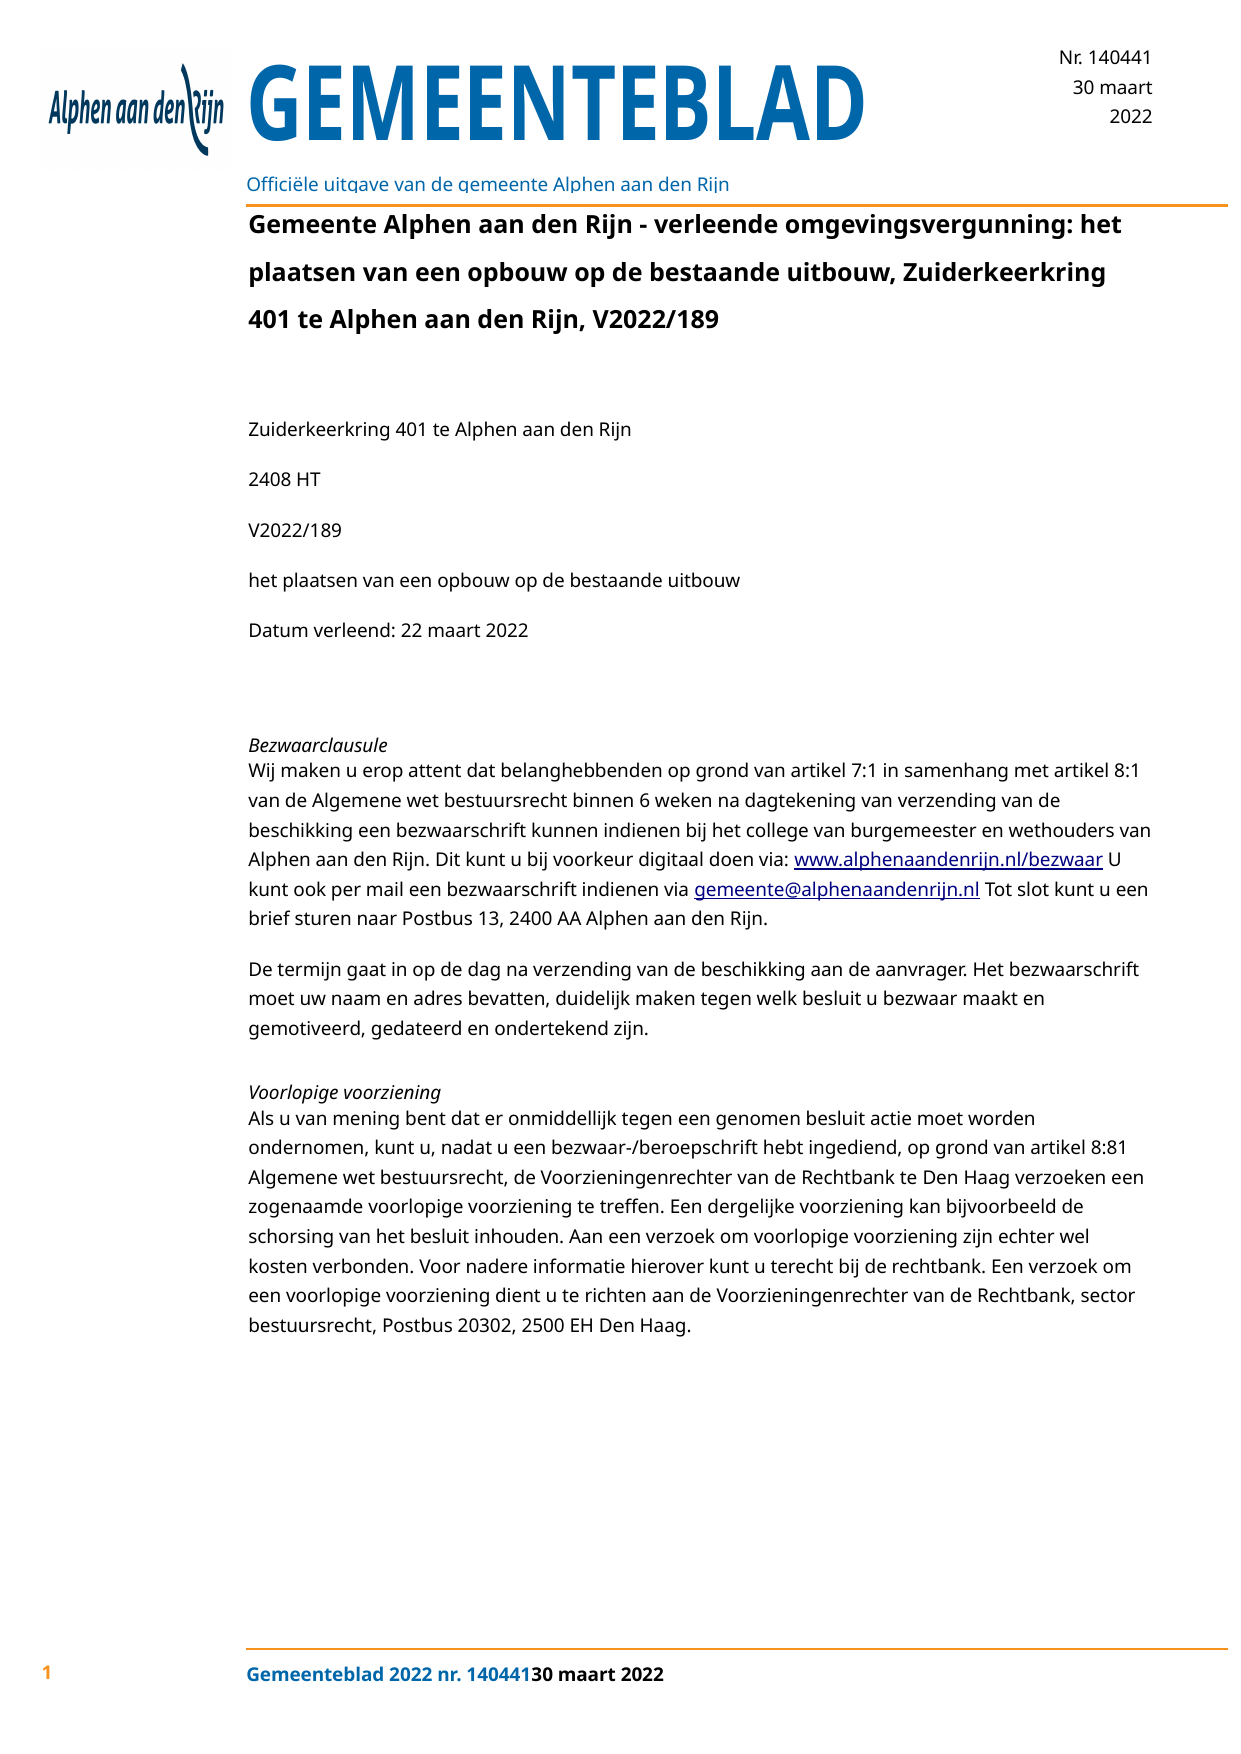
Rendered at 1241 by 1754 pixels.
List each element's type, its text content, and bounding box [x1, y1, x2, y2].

text V2022/189 [248, 517, 1152, 542]
text Voorlopige voorziening [248, 1079, 1152, 1105]
text Wij maken u erop attent dat belanghebbenden op grond van artikel 7:1 in samenhang met artikel 8:1 van de Algemene wet bestuursrecht binnen 6 weken na dagtekening van verzending van de beschikking een bezwaarschrift kunnen indienen bij het college van burgemeester en wethouders van Alphen aan den Rijn. Dit kunt u bij voorkeur digitaal doen via: www.alphenaandenrijn.nl/bezwaar U kunt ook per mail een bezwaarschrift indienen via gemeente@alphenaandenrijn.nl Tot slot kunt u een brief sturen naar Postbus 13, 2400 AA Alphen aan den Rijn. [248, 758, 1152, 931]
text Datum verleend: 22 maart 2022 [248, 618, 1152, 643]
text Zuiderkeerkring 401 te Alphen aan den Rijn [248, 416, 1152, 442]
text Bezwaarclausule [248, 732, 1152, 758]
picture [41, 47, 231, 172]
text Als u van mening bent dat er onmiddellijk tegen een genomen besluit actie moet worden ondernomen, kunt u, nadat u een bezwaar-/beroepschrift hebt ingediend, op grond van artikel 8:81 Algemene wet bestuursrecht, de Voorzieningenrechter van de Rechtbank te Den Haag verzoeken een zogenaamde voorlopige voorziening te treffen. Een dergelijke voorziening kan bijvoorbeeld de schorsing van het besluit inhouden. Aan een verzoek om voorlopige voorziening zijn echter wel kosten verbonden. Voor nadere informatie hierover kunt u terecht bij de rechtbank. Een verzoek om een voorlopige voorziening dient u te richten aan de Voorzieningenrechter van de Rechtbank, sector bestuursrecht, Postbus 20302, 2500 EH Den Haag. [248, 1105, 1152, 1338]
text Gemeente Alphen aan den Rijn - verleende omgevingsvergunning: het plaatsen van een opbouw op de bestaande uitbouw, Zuiderkeerkring 401 te Alphen aan den Rijn, V2022/189 [248, 207, 1152, 336]
text 2408 HT [248, 466, 1152, 492]
text De termijn gaat in op de dag na verzending van de beschikking aan de aanvrager. Het bezwaarschrift moet uw naam en adres bevatten, duidelijk maken tegen welk besluit u bezwaar maakt en gemotiveerd, gedateerd en ondertekend zijn. [248, 956, 1152, 1041]
text het plaatsen van een opbouw op de bestaande uitbouw [248, 567, 1152, 593]
